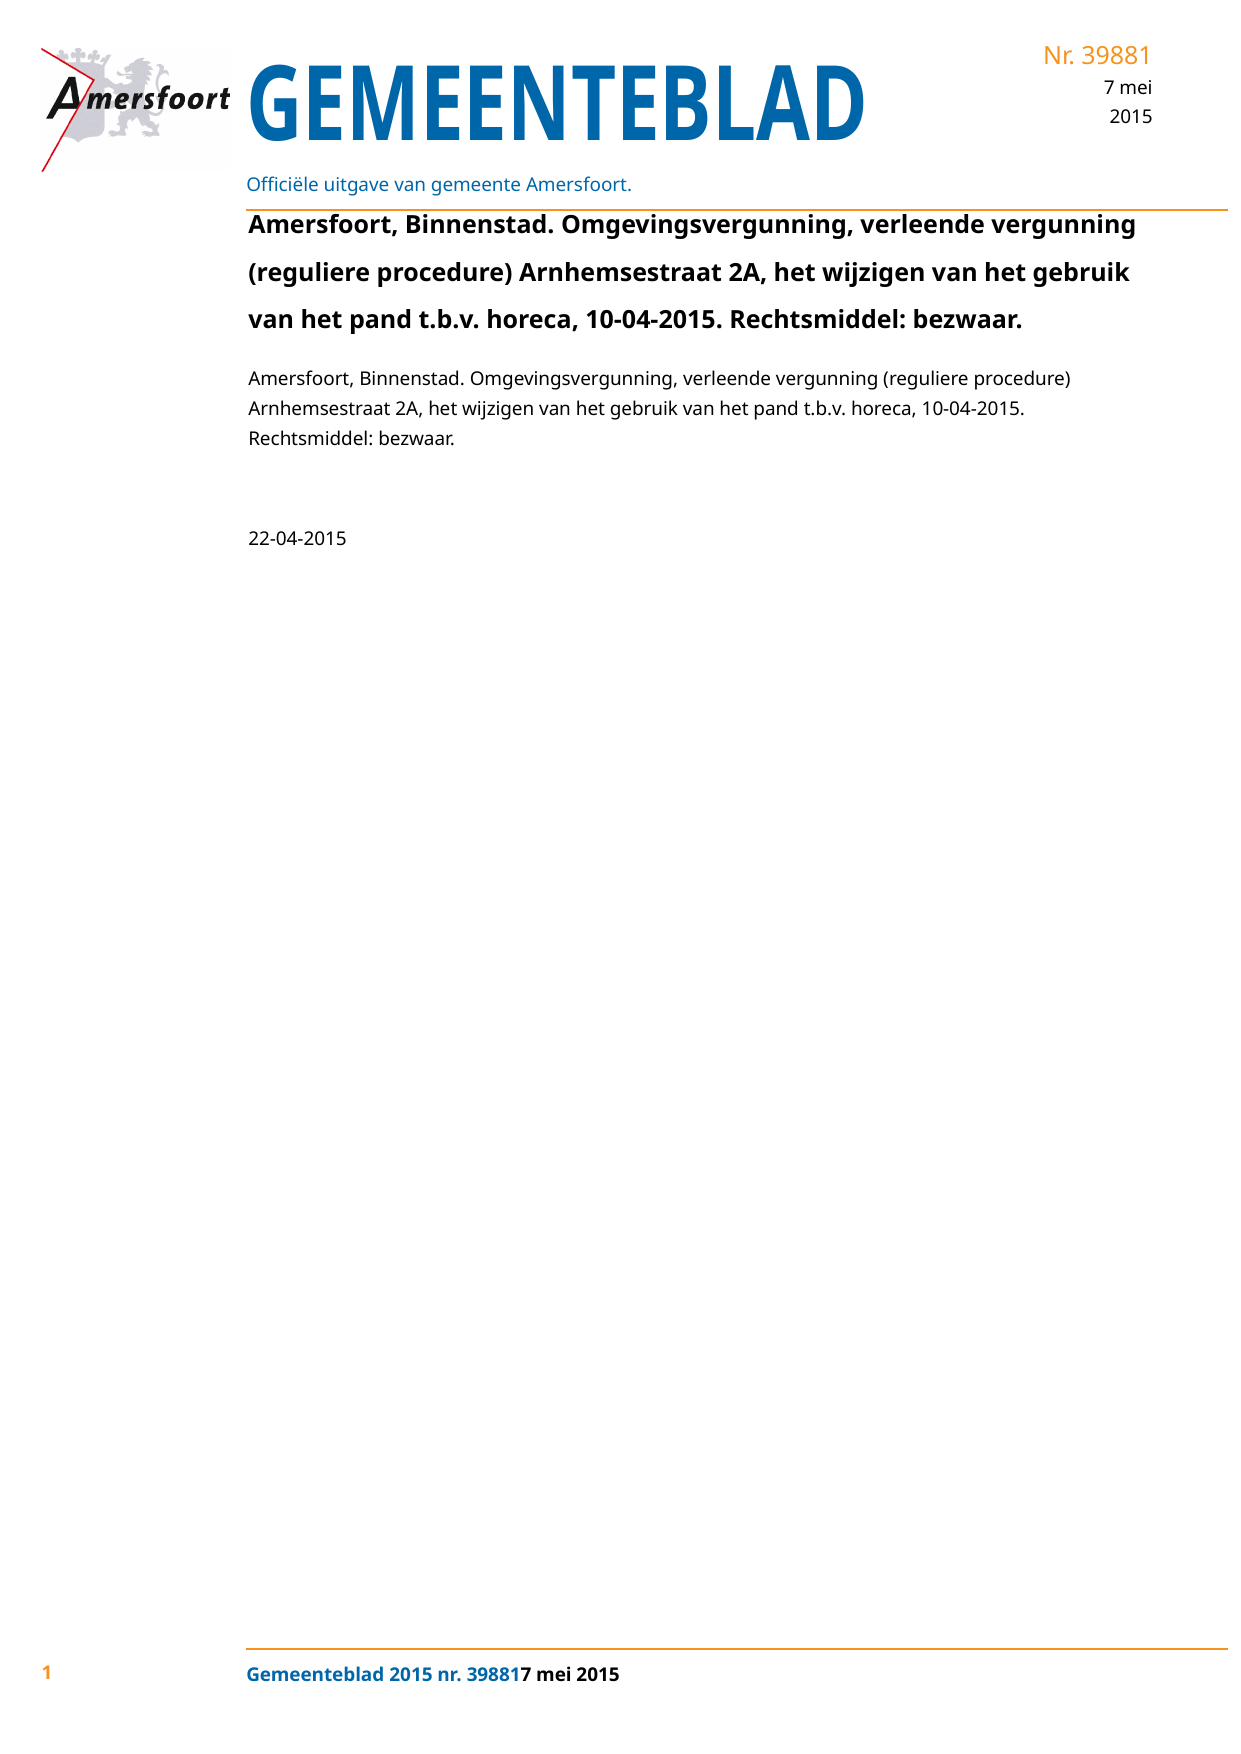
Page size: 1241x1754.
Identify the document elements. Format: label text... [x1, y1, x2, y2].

text 22-04-2015 [248, 526, 1152, 551]
picture [41, 47, 231, 172]
text Amersfoort, Binnenstad. Omgevingsvergunning, verleende vergunning (reguliere procedure) Arnhemsestraat 2A, het wijzigen van het gebruik van het pand t.b.v. horeca, 10-04-2015. Rechtsmiddel: bezwaar. [248, 211, 1152, 336]
text Amersfoort, Binnenstad. Omgevingsvergunning, verleende vergunning (reguliere procedure) Arnhemsestraat 2A, het wijzigen van het gebruik van het pand t.b.v. horeca, 10-04-2015. Rechtsmiddel: bezwaar. [248, 366, 1152, 450]
